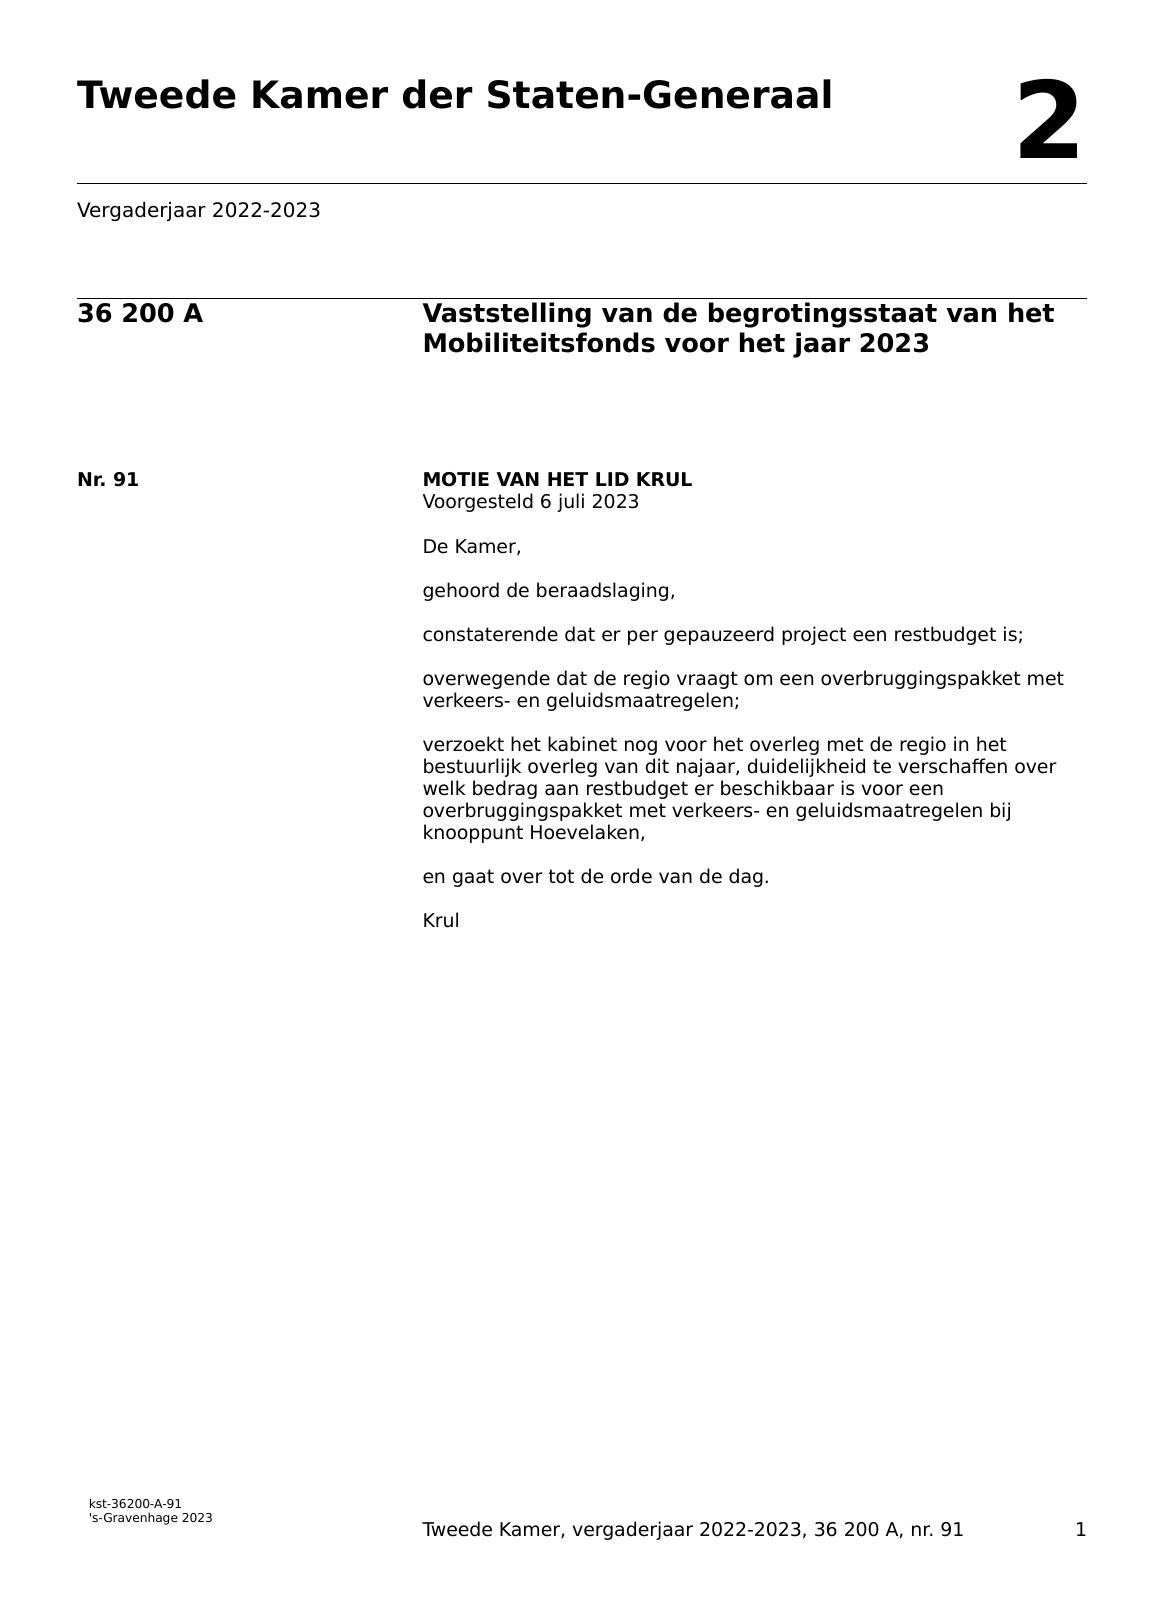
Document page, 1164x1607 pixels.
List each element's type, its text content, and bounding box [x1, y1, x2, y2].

text en gaat over tot de orde van de dag. [422, 866, 1087, 888]
subtitle Nr. 91 MOTIE VAN HET LID KRUL [77, 469, 1087, 491]
table_header Tweede Kamer der Staten-Generaal [77, 59, 886, 183]
text overwegende dat de regio vraagt om een overbruggingspakket met verkeers- en geluidsmaatregelen; [422, 668, 1087, 712]
text kst-36200-A-91 [88, 1497, 323, 1511]
text Krul [422, 910, 1087, 932]
text constaterende dat er per gepauzeerd project een restbudget is; [422, 624, 1087, 646]
text verzoekt het kabinet nog voor het overleg met de regio in het bestuurlijk overleg van dit najaar, duidelijkheid te verschaffen over welk bedrag aan restbudget er beschikbaar is voor een overbruggingspakket met verkeers- en geluidsmaatregelen bij knooppunt Hoevelaken, [422, 734, 1087, 844]
text gehoord de beraadslaging, [422, 580, 1087, 602]
table_cell Vergaderjaar 2022-2023 [77, 184, 1087, 298]
table_header 2 [886, 59, 1087, 183]
subtitle 36 200 A Vaststelling van de begrotingsstaat van het Mobiliteitsfonds voor het jaar 2023 [77, 299, 1087, 358]
text 's-Gravenhage 2023 [88, 1511, 323, 1525]
text De Kamer, [422, 536, 1087, 557]
text Voorgesteld 6 juli 2023 [422, 491, 1087, 513]
